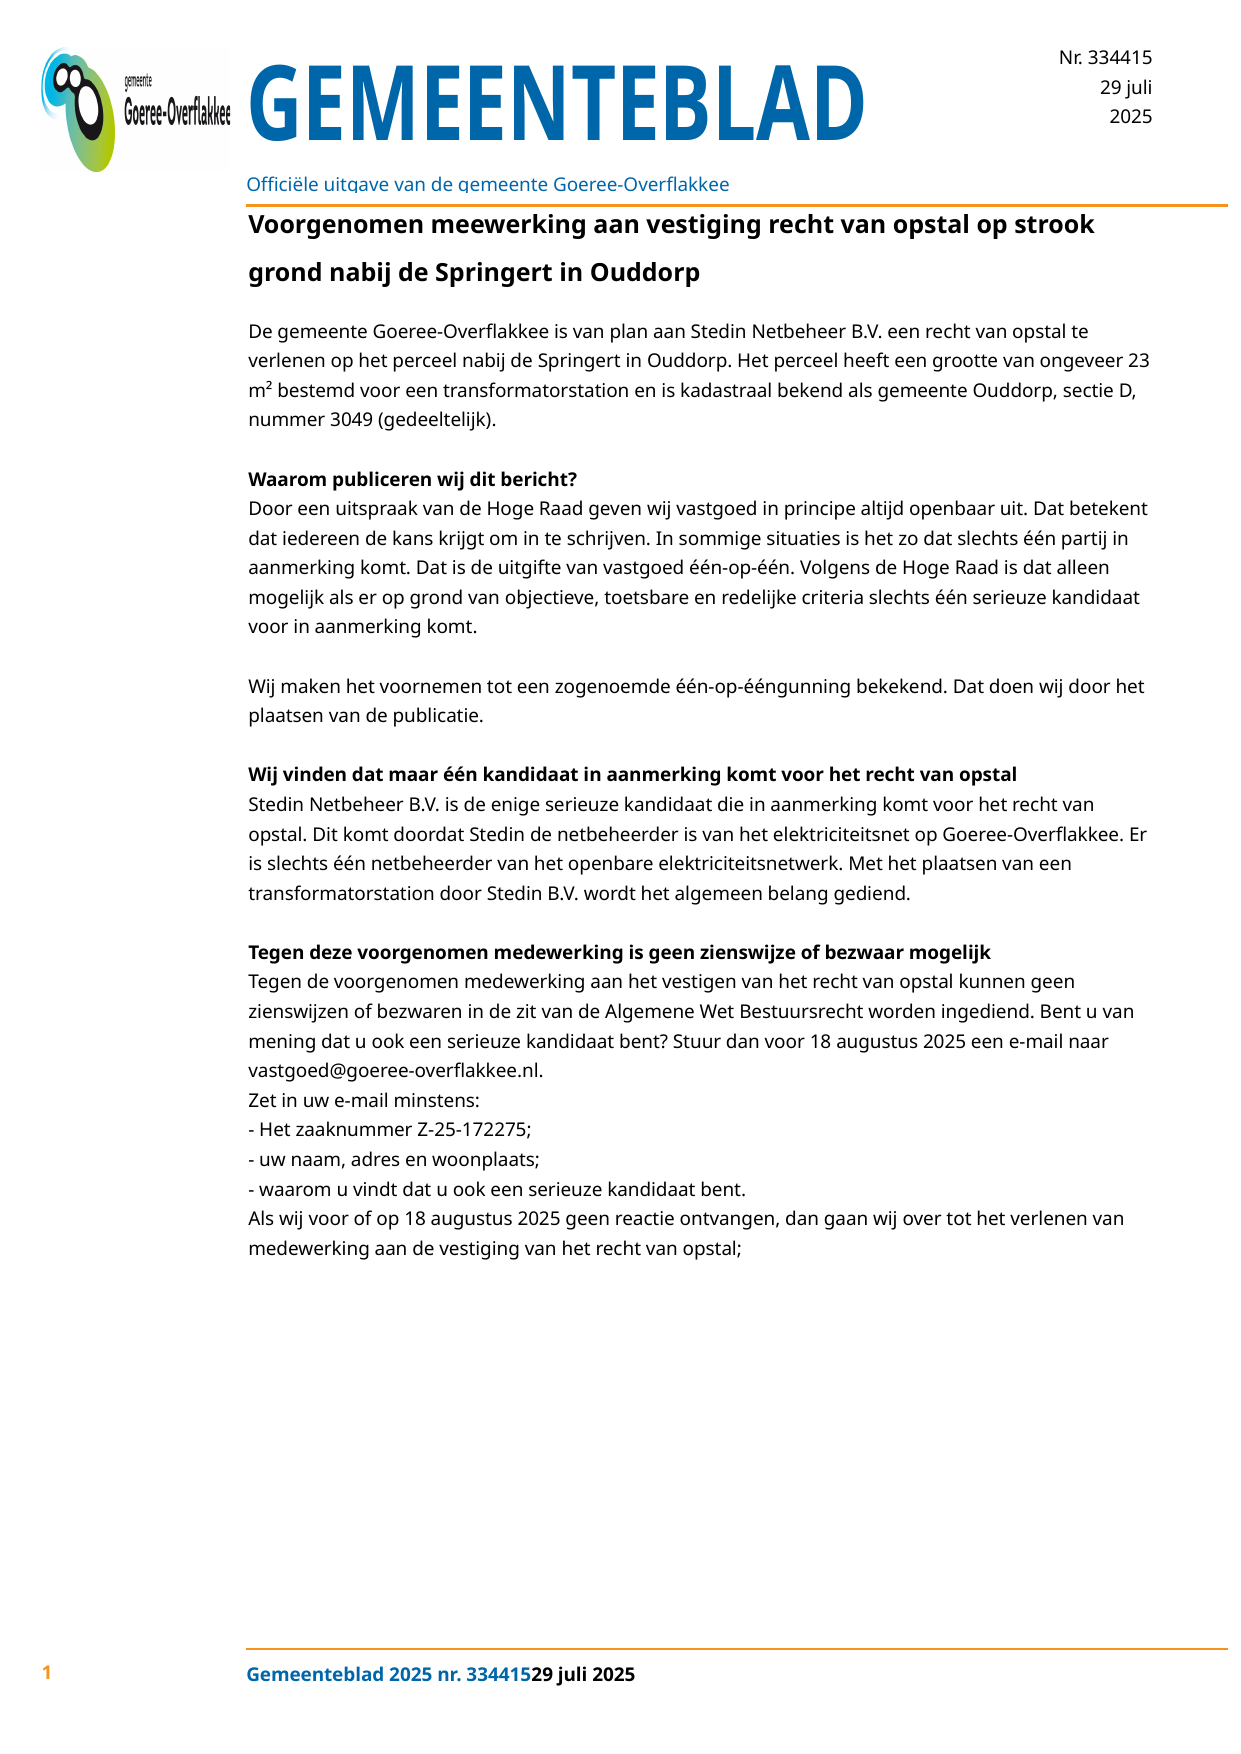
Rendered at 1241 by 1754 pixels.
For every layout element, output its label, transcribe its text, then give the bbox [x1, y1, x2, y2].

text Als wij voor of op 18 augustus 2025 geen reactie ontvangen, dan gaan wij over tot het verlenen van medewerking aan de vestiging van het recht van opstal; [248, 1205, 1152, 1261]
text Wij maken het voornemen tot een zogenoemde één-op-ééngunning bekekend. Dat doen wij door het plaatsen van de publicatie. [248, 673, 1152, 728]
text - uw naam, adres en woonplaats; [248, 1146, 1152, 1172]
text Tegen deze voorgenomen medewerking is geen zienswijze of bezwaar mogelijk [248, 939, 1152, 965]
text - Het zaaknummer Z-25-172275; [248, 1117, 1152, 1142]
text Stedin Netbeheer B.V. is de enige serieuze kandidaat die in aanmerking komt voor het recht van opstal. Dit komt doordat Stedin de netbeheerder is van het elektriciteitsnet op Goeree-Overflakkee. Er is slechts één netbeheerder van het openbare elektriciteitsnetwerk. Met het plaatsen van een transformatorstation door Stedin B.V. wordt het algemeen belang gediend. [248, 791, 1152, 906]
text De gemeente Goeree-Overflakkee is van plan aan Stedin Netbeheer B.V. een recht van opstal te verlenen op het perceel nabij de Springert in Ouddorp. Het perceel heeft een grootte van ongeveer 23 m² bestemd voor een transformatorstation en is kadastraal bekend als gemeente Ouddorp, sectie D, nummer 3049 (gedeeltelijk). [248, 318, 1152, 432]
text Zet in uw e-mail minstens: [248, 1087, 1152, 1113]
text Waarom publiceren wij dit bericht? [248, 466, 1152, 492]
text Tegen de voorgenomen medewerking aan het vestigen van het recht van opstal kunnen geen zienswijzen of bezwaren in de zit van de Algemene Wet Bestuursrecht worden ingediend. Bent u van mening dat u ook een serieuze kandidaat bent? Stuur dan voor 18 augustus 2025 een e-mail naar vastgoed@goeree-overflakkee.nl. [248, 969, 1152, 1083]
text - waarom u vindt dat u ook een serieuze kandidaat bent. [248, 1176, 1152, 1202]
text Door een uitspraak van de Hoge Raad geven wij vastgoed in principe altijd openbaar uit. Dat betekent dat iedereen de kans krijgt om in te schrijven. In sommige situaties is het zo dat slechts één partij in aanmerking komt. Dat is de uitgifte van vastgoed één-op-één. Volgens de Hoge Raad is dat alleen mogelijk als er op grond van objectieve, toetsbare en redelijke criteria slechts één serieuze kandidaat voor in aanmerking komt. [248, 495, 1152, 639]
text Wij vinden dat maar één kandidaat in aanmerking komt voor het recht van opstal [248, 762, 1152, 787]
text Voorgenomen meewerking aan vestiging recht van opstal op strook grond nabij de Springert in Ouddorp [248, 207, 1152, 288]
picture [41, 47, 231, 172]
